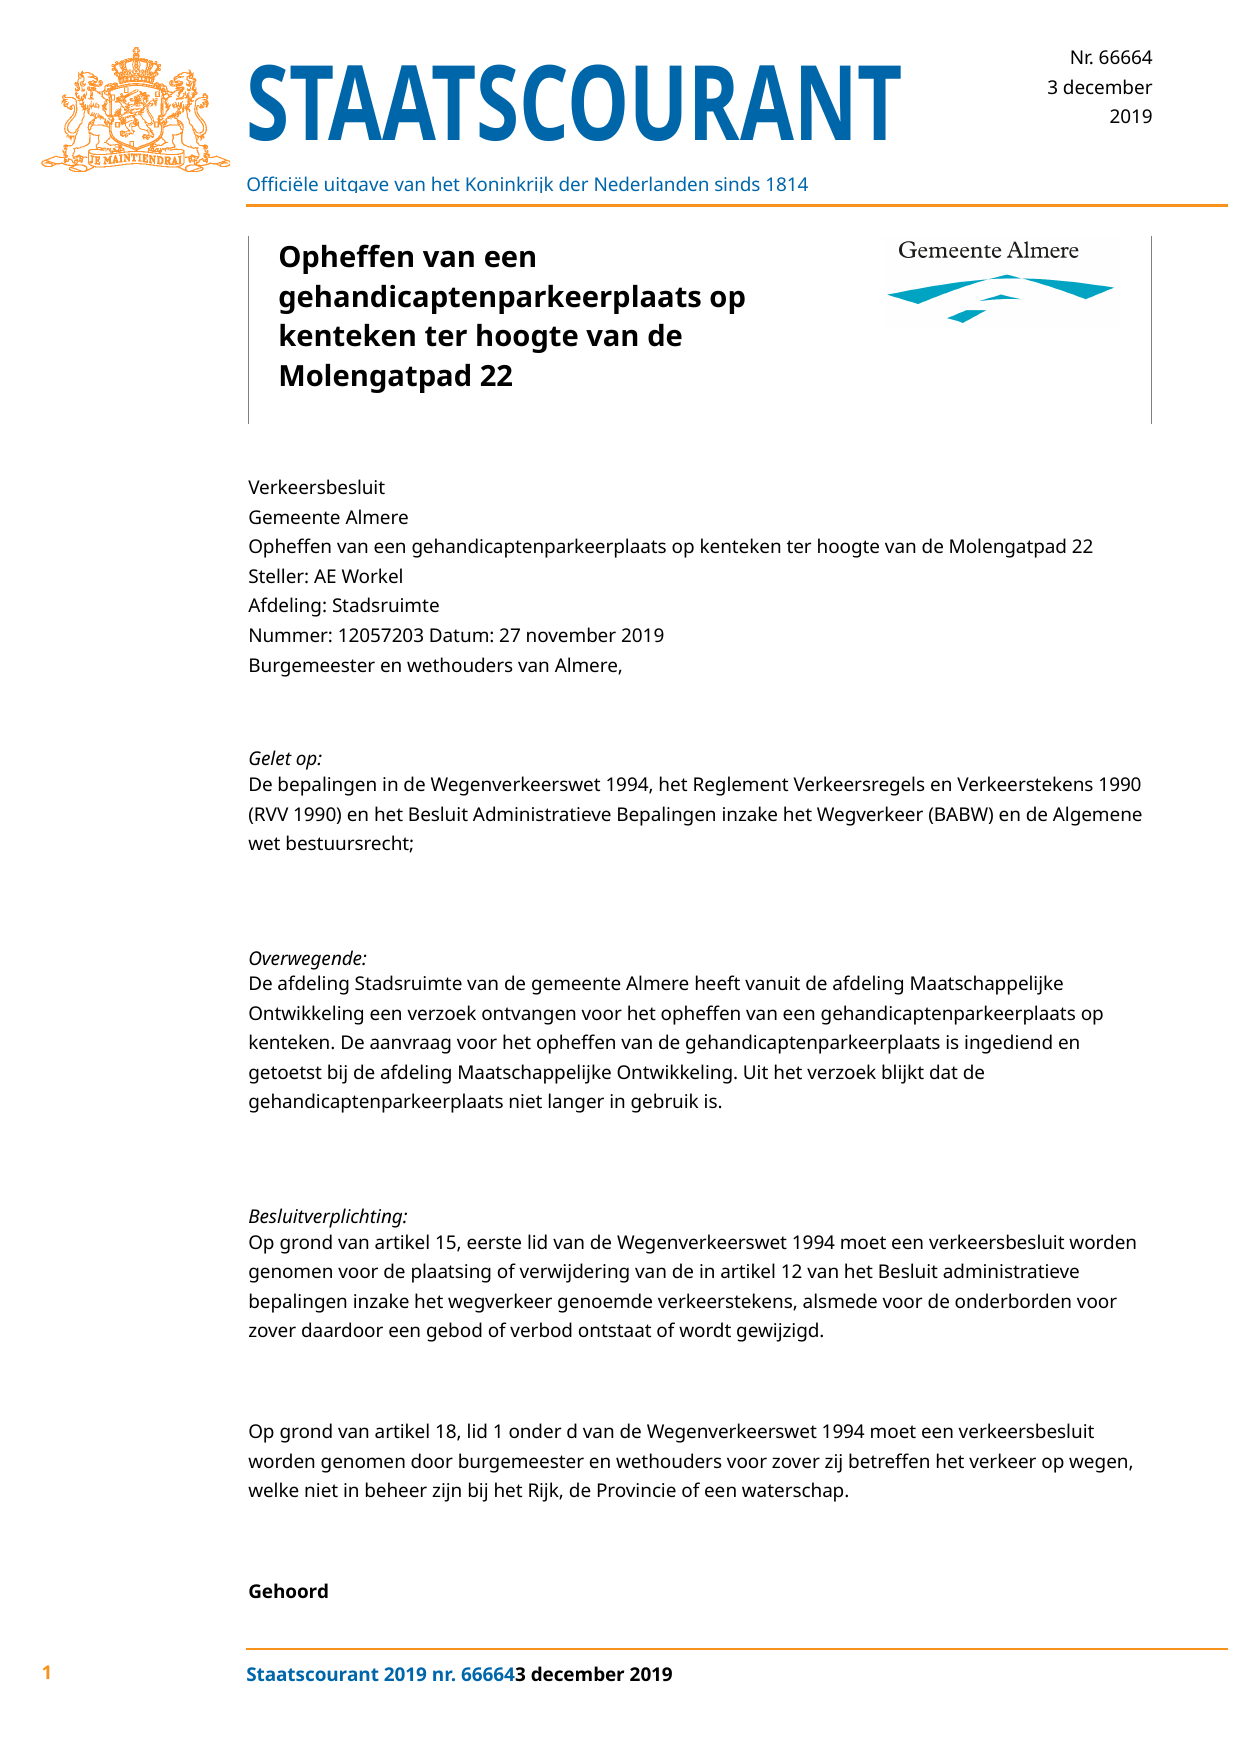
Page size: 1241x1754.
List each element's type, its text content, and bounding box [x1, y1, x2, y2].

text De afdeling Stadsruimte van de gemeente Almere heeft vanuit de afdeling Maatschappelijke Ontwikkeling een verzoek ontvangen voor het opheffen van een gehandicaptenparkeerplaats op kenteken. De aanvraag voor het opheffen van de gehandicaptenparkeerplaats is ingediend en getoetst bij de afdeling Maatschappelijke Ontwikkeling. Uit het verzoek blijkt dat de gehandicaptenparkeerplaats niet langer in gebruik is. [248, 970, 1152, 1114]
text Steller: AE Workel [248, 563, 1152, 589]
text Gelet op: [248, 745, 1152, 771]
picture [41, 47, 231, 172]
text Besluitverplichting: [248, 1203, 1152, 1229]
text Afdeling: Stadsruimte [248, 593, 1152, 618]
text Gemeente Almere [248, 504, 1152, 530]
text Overwegende: [248, 945, 1152, 970]
text Opheffen van een gehandicaptenparkeerplaats op kenteken ter hoogte van de Molengatpad 22 [248, 533, 1152, 559]
text Gehoord [248, 1578, 1152, 1604]
text Nummer: 12057203 Datum: 27 november 2019 [248, 622, 1152, 648]
text Burgemeester en wethouders van Almere, [248, 652, 1152, 678]
text Op grond van artikel 18, lid 1 onder d van de Wegenverkeerswet 1994 moet een verkeersbesluit worden genomen door burgemeester en wethouders voor zover zij betreffen het verkeer op wegen, welke niet in beheer zijn bij het Rijk, de Provincie of een waterschap. [248, 1418, 1152, 1503]
text Op grond van artikel 15, eerste lid van de Wegenverkeerswet 1994 moet een verkeersbesluit worden genomen voor de plaatsing of verwijdering van de in artikel 12 van het Besluit administratieve bepalingen inzake het wegverkeer genoemde verkeerstekens, alsmede voor de onderborden voor zover daardoor een gebod of verbod ontstaat of wordt gewijzigd. [248, 1229, 1152, 1343]
text De bepalingen in de Wegenverkeerswet 1994, het Reglement Verkeersregels en Verkeerstekens 1990 (RVV 1990) en het Besluit Administratieve Bepalingen inzake het Wegverkeer (BABW) en de Algemene wet bestuursrecht; [248, 771, 1152, 856]
picture [882, 236, 1119, 328]
text Verkeersbesluit [248, 474, 1152, 500]
table_header Opheffen van een gehandicaptenparkeerplaats op kenteken ter hoogte van de Molengatpad 22 [249, 236, 850, 424]
table_header [850, 236, 1151, 424]
